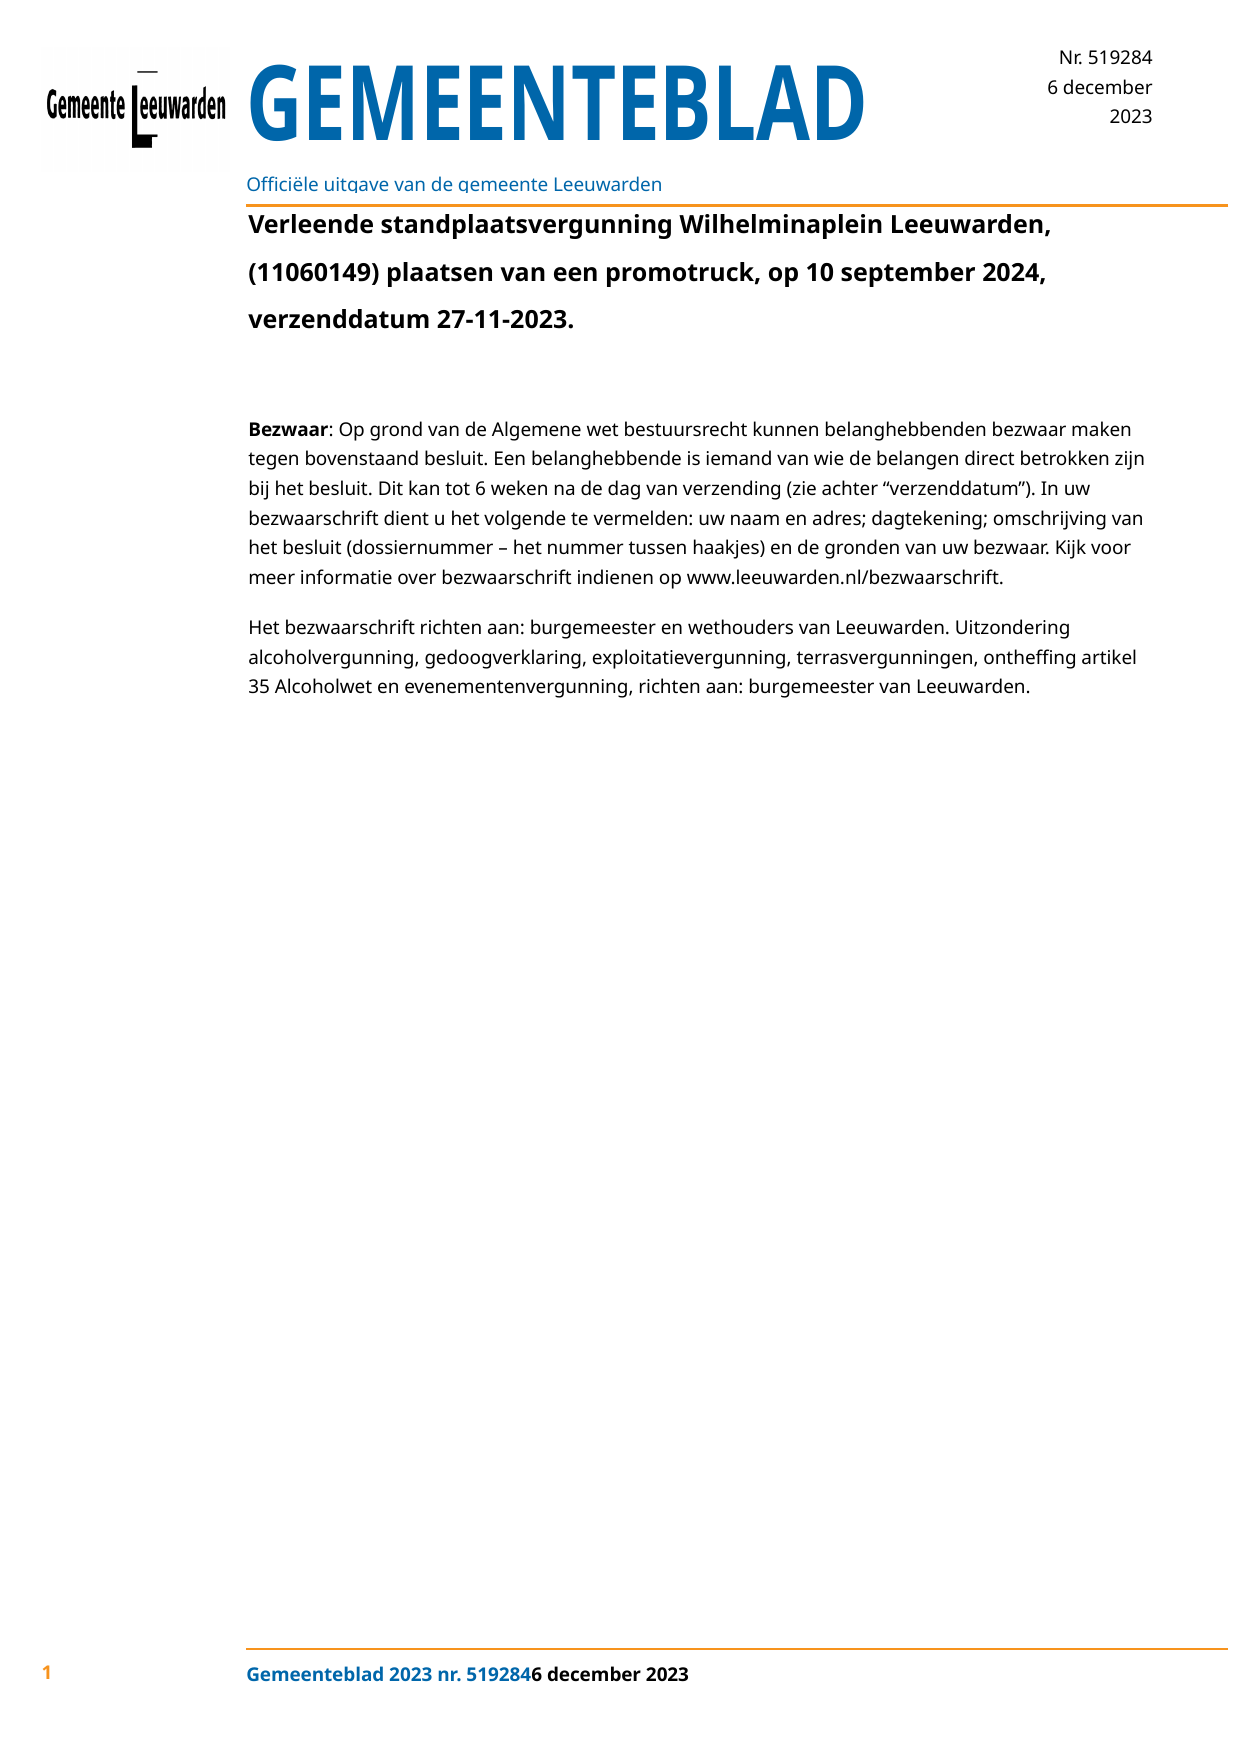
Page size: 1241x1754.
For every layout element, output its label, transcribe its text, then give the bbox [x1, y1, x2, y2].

text Verleende standplaatsvergunning Wilhelminaplein Leeuwarden, (11060149) plaatsen van een promotruck, op 10 september 2024, verzenddatum 27-11-2023. [248, 207, 1152, 336]
text Het bezwaarschrift richten aan: burgemeester en wethouders van Leeuwarden. Uitzondering alcoholvergunning, gedoogverklaring, exploitatievergunning, terrasvergunningen, ontheffing artikel 35 Alcoholwet en evenementenvergunning, richten aan: burgemeester van Leeuwarden. [248, 614, 1152, 699]
text Bezwaar: Op grond van de Algemene wet bestuursrecht kunnen belanghebbenden bezwaar maken tegen bovenstaand besluit. Een belanghebbende is iemand van wie de belangen direct betrokken zijn bij het besluit. Dit kan tot 6 weken na de dag van verzending (zie achter “verzenddatum”). In uw bezwaarschrift dient u het volgende te vermelden: uw naam en adres; dagtekening; omschrijving van het besluit (dossiernummer – het nummer tussen haakjes) en de gronden van uw bezwaar. Kijk voor meer informatie over bezwaarschrift indienen op www.leeuwarden.nl/bezwaarschrift. [248, 416, 1152, 589]
picture [41, 47, 231, 172]
